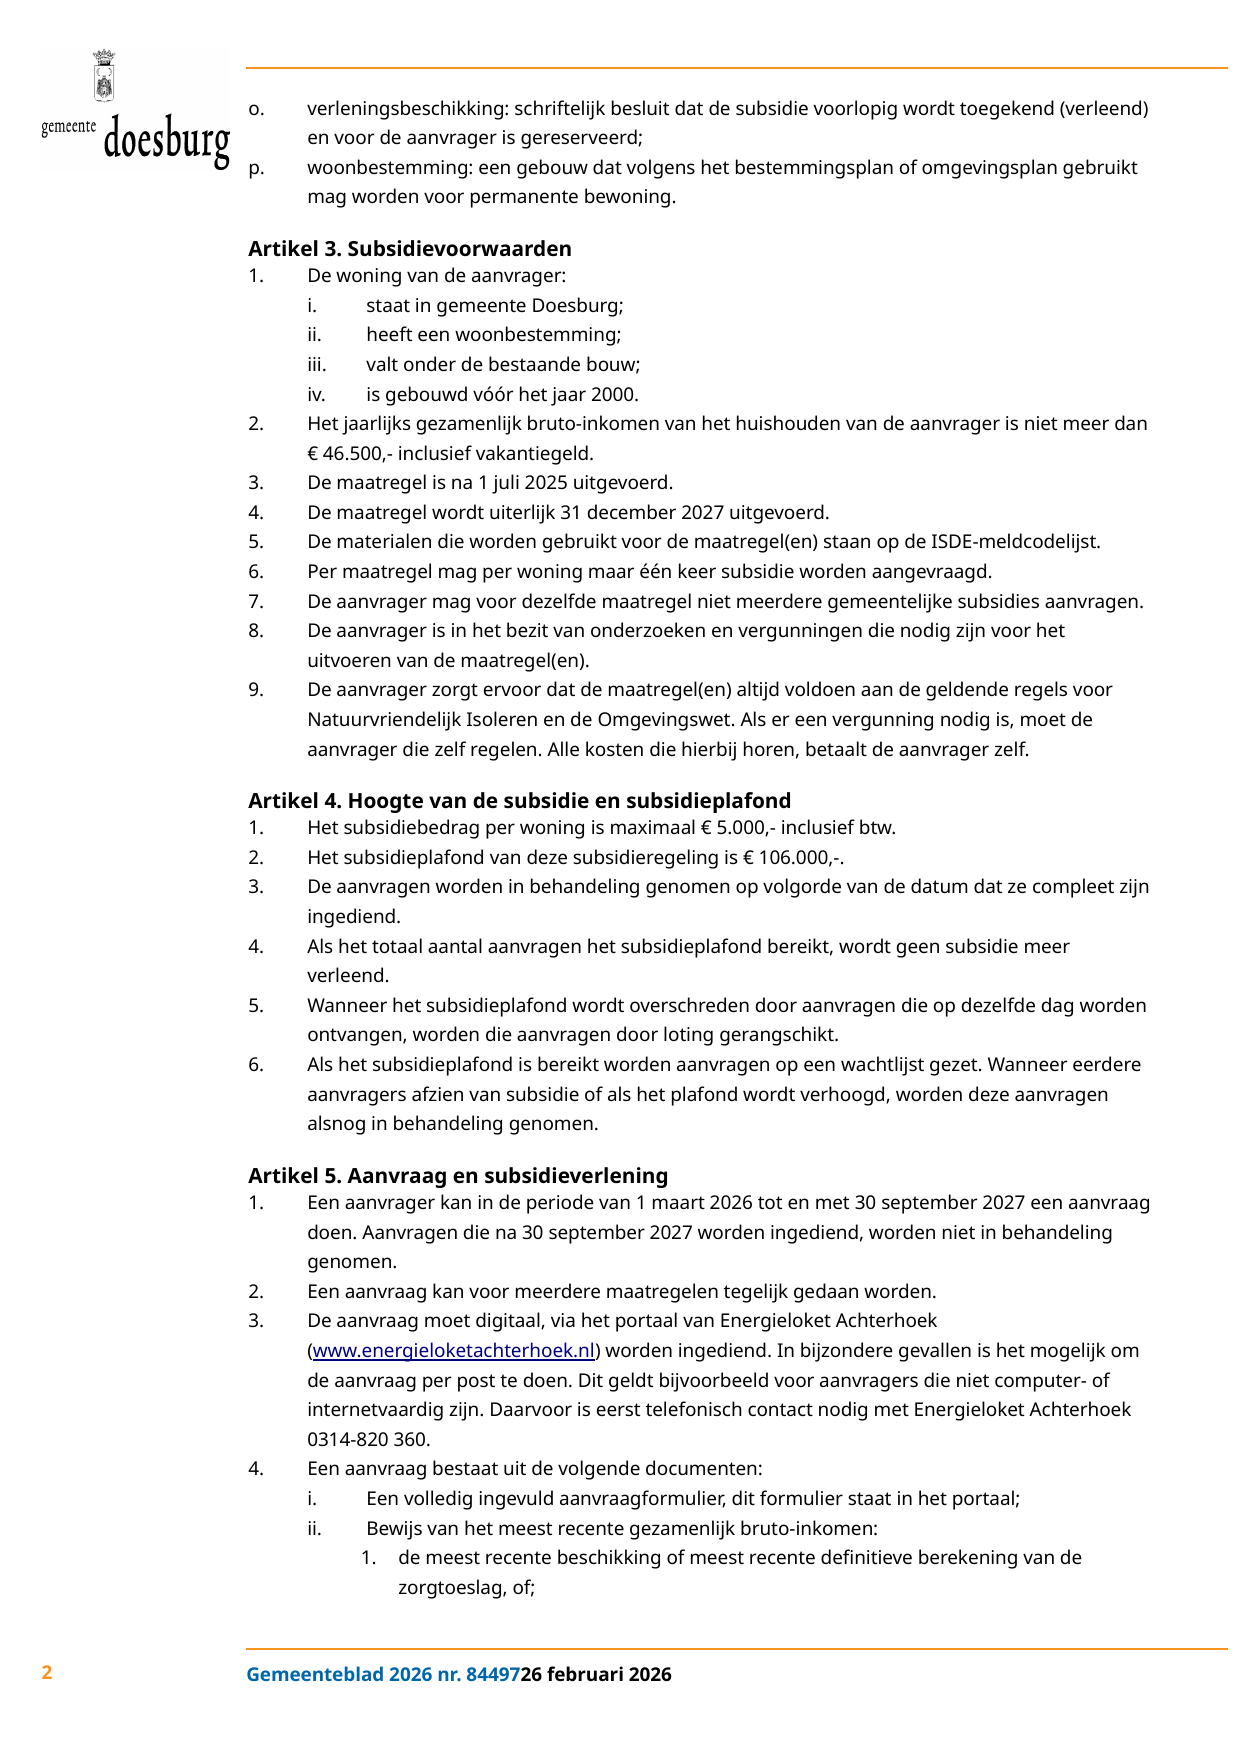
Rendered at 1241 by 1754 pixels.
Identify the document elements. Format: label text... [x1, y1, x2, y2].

list Een volledig ingevuld aanvraagformulier, dit formulier staat in het portaal; [307, 1485, 1152, 1511]
list Een aanvrager kan in de periode van 1 maart 2026 tot en met 30 september 2027 een aanvraag doen. Aanvragen die na 30 september 2027 worden ingediend, worden niet in behandeling genomen. [248, 1189, 1152, 1274]
list staat in gemeente Doesburg; [307, 292, 1152, 318]
list De aanvrager is in het bezit van onderzoeken en vergunningen die nodig zijn voor het uitvoeren van de maatregel(en). [248, 617, 1152, 673]
list Een aanvraag bestaat uit de volgende documenten: [248, 1456, 1152, 1481]
list De maatregel is na 1 juli 2025 uitgevoerd. [248, 469, 1152, 495]
list De woning van de aanvrager: [248, 262, 1152, 288]
list woonbestemming: een gebouw dat volgens het bestemmingsplan of omgevingsplan gebruikt mag worden voor permanente bewoning. [248, 154, 1152, 209]
list Het jaarlijks gezamenlijk bruto-inkomen van het huishouden van de aanvrager is niet meer dan € 46.500,- inclusief vakantiegeld. [248, 410, 1152, 466]
list De aanvraag moet digitaal, via het portaal van Energieloket Achterhoek (www.energieloketachterhoek.nl) worden ingediend. In bijzondere gevallen is het mogelijk om de aanvraag per post te doen. Dit geldt bijvoorbeeld voor aanvragers die niet computer- of internetvaardig zijn. Daarvoor is eerst telefonisch contact nodig met Energieloket Achterhoek 0314-820 360. [248, 1308, 1152, 1452]
list De aanvrager zorgt ervoor dat de maatregel(en) altijd voldoen aan de geldende regels voor Natuurvriendelijk Isoleren en de Omgevingswet. Als er een vergunning nodig is, moet de aanvrager die zelf regelen. Alle kosten die hierbij horen, betaalt de aanvrager zelf. [248, 677, 1152, 761]
text Artikel 4. Hoogte van de subsidie en subsidieplafond [248, 786, 1152, 814]
list Bewijs van het meest recente gezamenlijk bruto-inkomen: [307, 1515, 1152, 1540]
text Artikel 5. Aanvraag en subsidieverlening [248, 1161, 1152, 1189]
text Artikel 3. Subsidievoorwaarden [248, 234, 1152, 262]
list Als het totaal aantal aanvragen het subsidieplafond bereikt, wordt geen subsidie meer verleend. [248, 933, 1152, 988]
list Het subsidiebedrag per woning is maximaal € 5.000,- inclusief btw. [248, 814, 1152, 840]
list Per maatregel mag per woning maar één keer subsidie worden aangevraagd. [248, 558, 1152, 584]
picture [41, 47, 231, 172]
list Wanneer het subsidieplafond wordt overschreden door aanvragen die op dezelfde dag worden ontvangen, worden die aanvragen door loting gerangschikt. [248, 992, 1152, 1047]
list de meest recente beschikking of meest recente definitieve berekening van de zorgtoeslag, of; [361, 1544, 1152, 1599]
list heeft een woonbestemming; [307, 322, 1152, 347]
list Als het subsidieplafond is bereikt worden aanvragen op een wachtlijst gezet. Wanneer eerdere aanvragers afzien van subsidie of als het plafond wordt verhoogd, worden deze aanvragen alsnog in behandeling genomen. [248, 1051, 1152, 1136]
list Het subsidieplafond van deze subsidieregeling is € 106.000,-. [248, 844, 1152, 870]
list De aanvragen worden in behandeling genomen op volgorde van de datum dat ze compleet zijn ingediend. [248, 874, 1152, 929]
list De aanvrager mag voor dezelfde maatregel niet meerdere gemeentelijke subsidies aanvragen. [248, 588, 1152, 613]
list is gebouwd vóór het jaar 2000. [307, 381, 1152, 406]
list De maatregel wordt uiterlijk 31 december 2027 uitgevoerd. [248, 499, 1152, 525]
list De materialen die worden gebruikt voor de maatregel(en) staan op de ISDE-meldcodelijst. [248, 529, 1152, 554]
list Een aanvraag kan voor meerdere maatregelen tegelijk gedaan worden. [248, 1278, 1152, 1304]
list verleningsbeschikking: schriftelijk besluit dat de subsidie voorlopig wordt toegekend (verleend) en voor de aanvrager is gereserveerd; [248, 95, 1152, 150]
list valt onder de bestaande bouw; [307, 351, 1152, 377]
